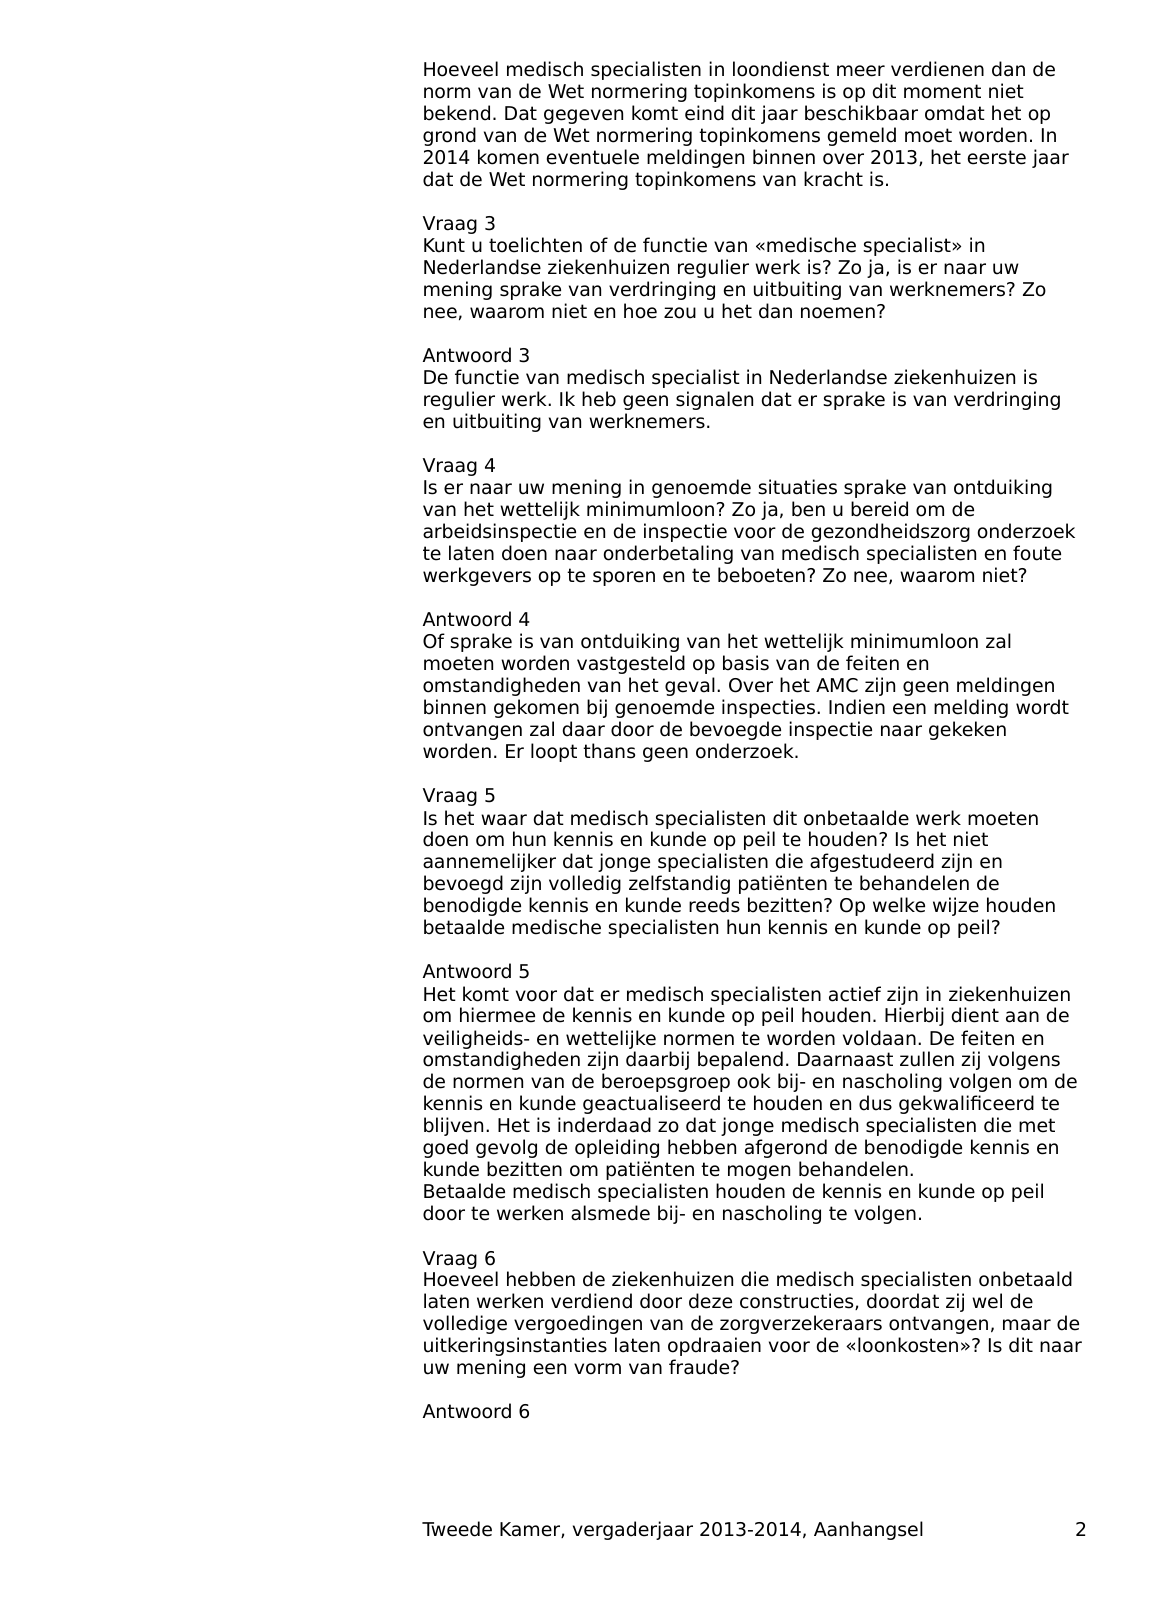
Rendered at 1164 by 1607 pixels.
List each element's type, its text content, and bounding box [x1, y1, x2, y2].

text Antwoord 5 [422, 961, 1087, 983]
text Vraag 6 [422, 1247, 1087, 1269]
text Hoeveel medisch specialisten in loondienst meer verdienen dan de norm van de Wet normering topinkomens is op dit moment niet bekend. Dat gegeven komt eind dit jaar beschikbaar omdat het op grond van de Wet normering topinkomens gemeld moet worden. In 2014 komen eventuele meldingen binnen over 2013, het eerste jaar dat de Wet normering topinkomens van kracht is. [422, 59, 1087, 191]
text De functie van medisch specialist in Nederlandse ziekenhuizen is regulier werk. Ik heb geen signalen dat er sprake is van verdringing en uitbuiting van werknemers. [422, 367, 1087, 433]
text Antwoord 4 [422, 609, 1087, 631]
text Hoeveel hebben de ziekenhuizen die medisch specialisten onbetaald laten werken verdiend door deze constructies, doordat zij wel de volledige vergoedingen van de zorgverzekeraars ontvangen, maar de uitkeringsinstanties laten opdraaien voor de «loonkosten»? Is dit naar uw mening een vorm van fraude? [422, 1269, 1087, 1379]
text Vraag 4 [422, 455, 1087, 477]
text Vraag 5 [422, 785, 1087, 807]
text Vraag 3 [422, 213, 1087, 235]
text Kunt u toelichten of de functie van «medische specialist» in Nederlandse ziekenhuizen regulier werk is? Zo ja, is er naar uw mening sprake van verdringing en uitbuiting van werknemers? Zo nee, waarom niet en hoe zou u het dan noemen? [422, 235, 1087, 323]
text Antwoord 6 [422, 1401, 1087, 1423]
text Antwoord 3 [422, 345, 1087, 367]
text Is er naar uw mening in genoemde situaties sprake van ontduiking van het wettelijk minimumloon? Zo ja, ben u bereid om de arbeidsinspectie en de inspectie voor de gezondheidszorg onderzoek te laten doen naar onderbetaling van medisch specialisten en foute werkgevers op te sporen en te beboeten? Zo nee, waarom niet? [422, 477, 1087, 587]
text Of sprake is van ontduiking van het wettelijk minimumloon zal moeten worden vastgesteld op basis van de feiten en omstandigheden van het geval. Over het AMC zijn geen meldingen binnen gekomen bij genoemde inspecties. Indien een melding wordt ontvangen zal daar door de bevoegde inspectie naar gekeken worden. Er loopt thans geen onderzoek. [422, 631, 1087, 763]
text Betaalde medisch specialisten houden de kennis en kunde op peil door te werken alsmede bij- en nascholing te volgen. [422, 1181, 1087, 1225]
text Is het waar dat medisch specialisten dit onbetaalde werk moeten doen om hun kennis en kunde op peil te houden? Is het niet aannemelijker dat jonge specialisten die afgestudeerd zijn en bevoegd zijn volledig zelfstandig patiënten te behandelen de benodigde kennis en kunde reeds bezitten? Op welke wijze houden betaalde medische specialisten hun kennis en kunde op peil? [422, 807, 1087, 939]
text Het komt voor dat er medisch specialisten actief zijn in ziekenhuizen om hiermee de kennis en kunde op peil houden. Hierbij dient aan de veiligheids- en wettelijke normen te worden voldaan. De feiten en omstandigheden zijn daarbij bepalend. Daarnaast zullen zij volgens de normen van de beroepsgroep ook bij- en nascholing volgen om de kennis en kunde geactualiseerd te houden en dus gekwalificeerd te blijven. Het is inderdaad zo dat jonge medisch specialisten die met goed gevolg de opleiding hebben afgerond de benodigde kennis en kunde bezitten om patiënten te mogen behandelen. [422, 983, 1087, 1181]
